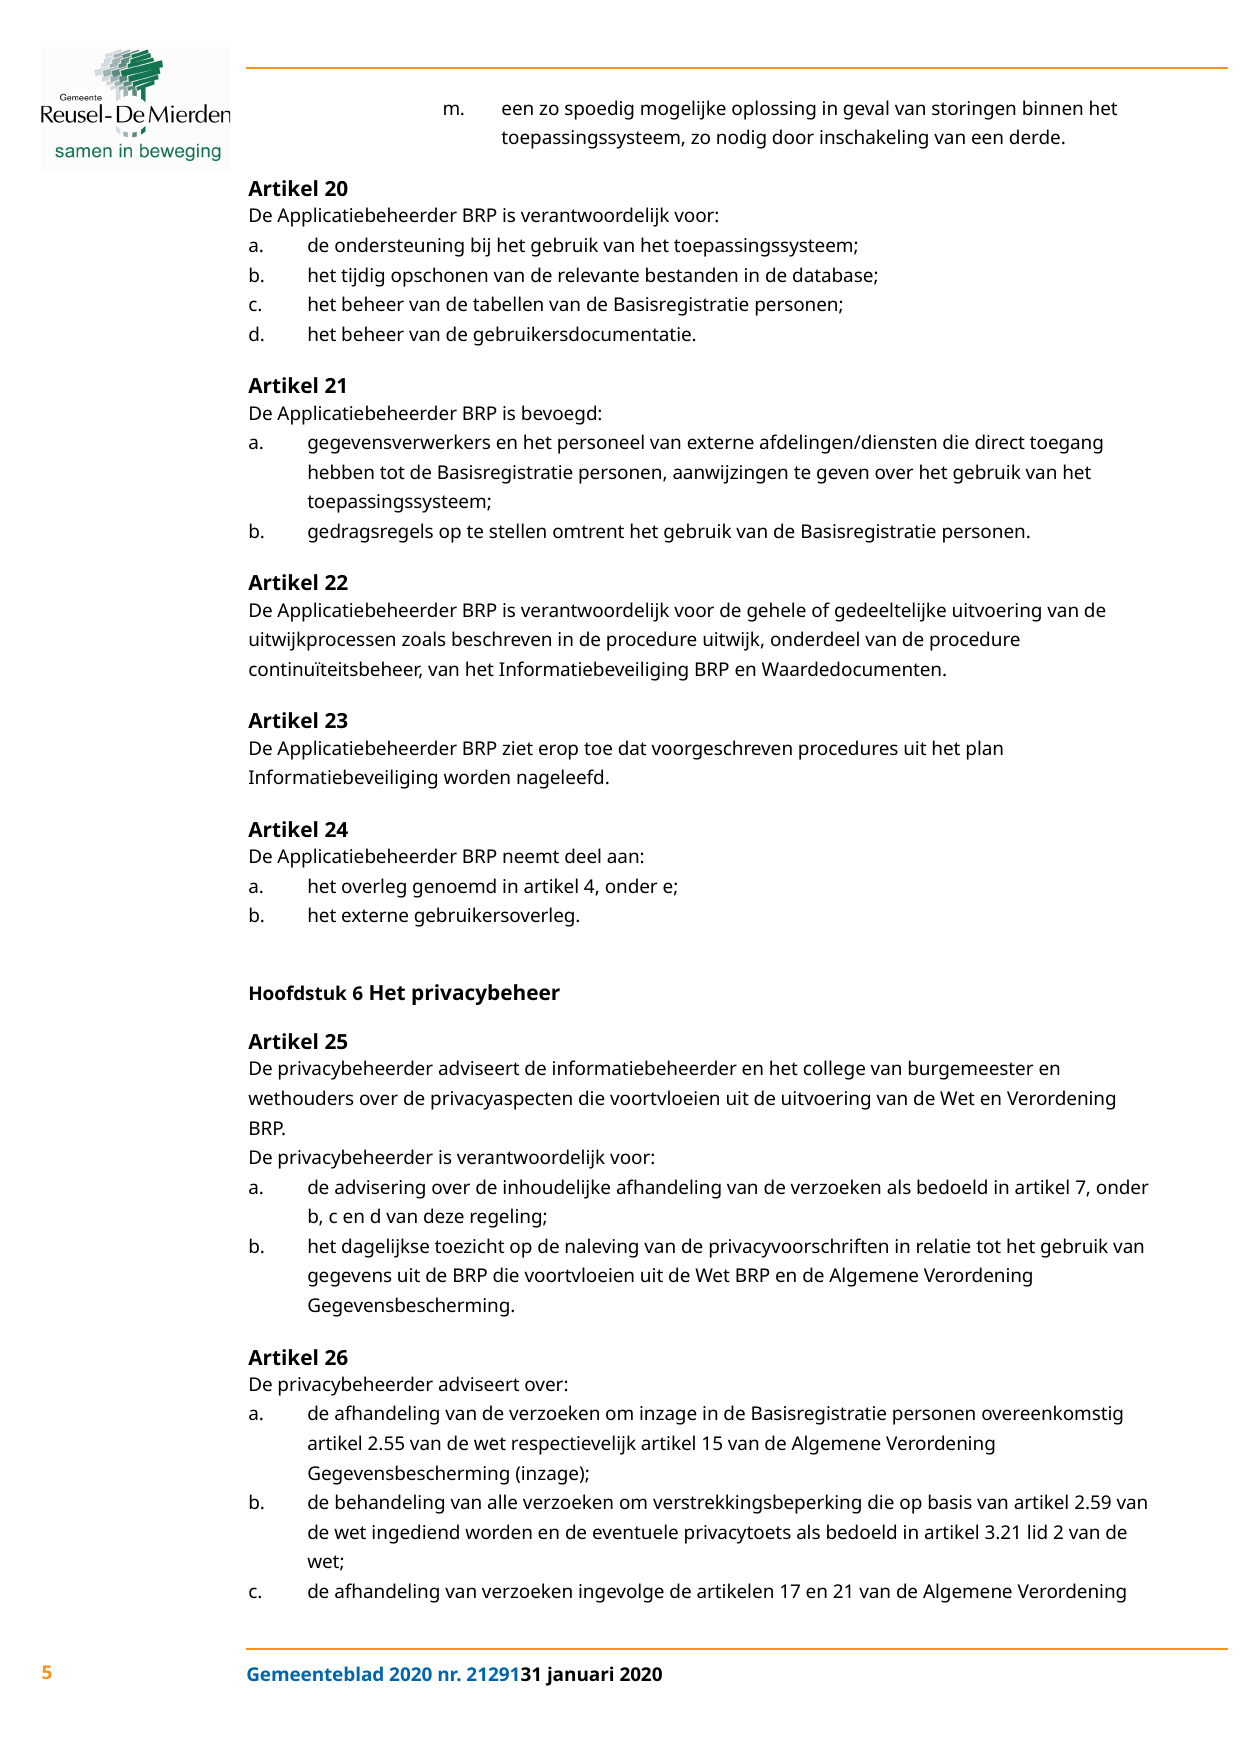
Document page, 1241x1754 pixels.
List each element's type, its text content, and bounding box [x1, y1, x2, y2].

list de afhandeling van de verzoeken om inzage in de Basisregistratie personen overeenkomstig artikel 2.55 van de wet respectievelijk artikel 15 van de Algemene Verordening Gegevensbescherming (inzage); [248, 1401, 1152, 1486]
text De Applicatiebeheerder BRP is verantwoordelijk voor: [248, 203, 1152, 228]
list het beheer van de gebruikersdocumentatie. [248, 321, 1152, 347]
text Artikel 24 [248, 815, 1152, 843]
list het beheer van de tabellen van de Basisregistratie personen; [248, 291, 1152, 317]
list het dagelijkse toezicht op de naleving van de privacyvoorschriften in relatie tot het gebruik van gegevens uit de BRP die voortvloeien uit de Wet BRP en de Algemene Verordening Gegevensbescherming. [248, 1233, 1152, 1318]
text Artikel 22 [248, 568, 1152, 597]
text De Applicatiebeheerder BRP ziet erop toe dat voorgeschreven procedures uit het plan Informatiebeveiliging worden nageleefd. [248, 735, 1152, 790]
picture [41, 47, 231, 172]
list het overleg genoemd in artikel 4, onder e; [248, 873, 1152, 899]
table_cell een zo spoedig mogelijke oplossing in geval van storingen binnen het toepassingssysteem, zo nodig door inschakeling van een derde. [442, 95, 1152, 150]
text Artikel 21 [248, 371, 1152, 400]
text Hoofdstuk 6 Het privacybeheer [248, 978, 1152, 1006]
list het tijdig opschonen van de relevante bestanden in de database; [248, 262, 1152, 287]
text Artikel 20 [248, 174, 1152, 203]
text De privacybeheerder is verantwoordelijk voor: [248, 1144, 1152, 1170]
list gegevensverwerkers en het personeel van externe afdelingen/diensten die direct toegang hebben tot de Basisregistratie personen, aanwijzingen te geven over het gebruik van het toepassingssysteem; [248, 429, 1152, 514]
list gedragsregels op te stellen omtrent het gebruik van de Basisregistratie personen. [248, 518, 1152, 544]
list de afhandeling van verzoeken ingevolge de artikelen 17 en 21 van de Algemene Verordening [248, 1578, 1152, 1604]
list de behandeling van alle verzoeken om verstrekkingsbeperking die op basis van artikel 2.59 van de wet ingediend worden en de eventuele privacytoets als bedoeld in artikel 3.21 lid 2 van de wet; [248, 1489, 1152, 1574]
text De Applicatiebeheerder BRP neemt deel aan: [248, 843, 1152, 869]
text Artikel 23 [248, 707, 1152, 735]
text Artikel 26 [248, 1343, 1152, 1371]
text Artikel 25 [248, 1027, 1152, 1056]
text De privacybeheerder adviseert over: [248, 1371, 1152, 1397]
table_cell [248, 95, 442, 150]
list het externe gebruikersoverleg. [248, 903, 1152, 928]
text De Applicatiebeheerder BRP is bevoegd: [248, 400, 1152, 426]
list de ondersteuning bij het gebruik van het toepassingssysteem; [248, 232, 1152, 258]
list de advisering over de inhoudelijke afhandeling van de verzoeken als bedoeld in artikel 7, onder b, c en d van deze regeling; [248, 1174, 1152, 1229]
text De Applicatiebeheerder BRP is verantwoordelijk voor de gehele of gedeeltelijke uitvoering van de uitwijkprocessen zoals beschreven in de procedure uitwijk, onderdeel van de procedure continuïteitsbeheer, van het Informatiebeveiliging BRP en Waardedocumenten. [248, 597, 1152, 682]
text De privacybeheerder adviseert de informatiebeheerder en het college van burgemeester en wethouders over de privacyaspecten die voortvloeien uit de uitvoering van de Wet en Verordening BRP. [248, 1056, 1152, 1140]
